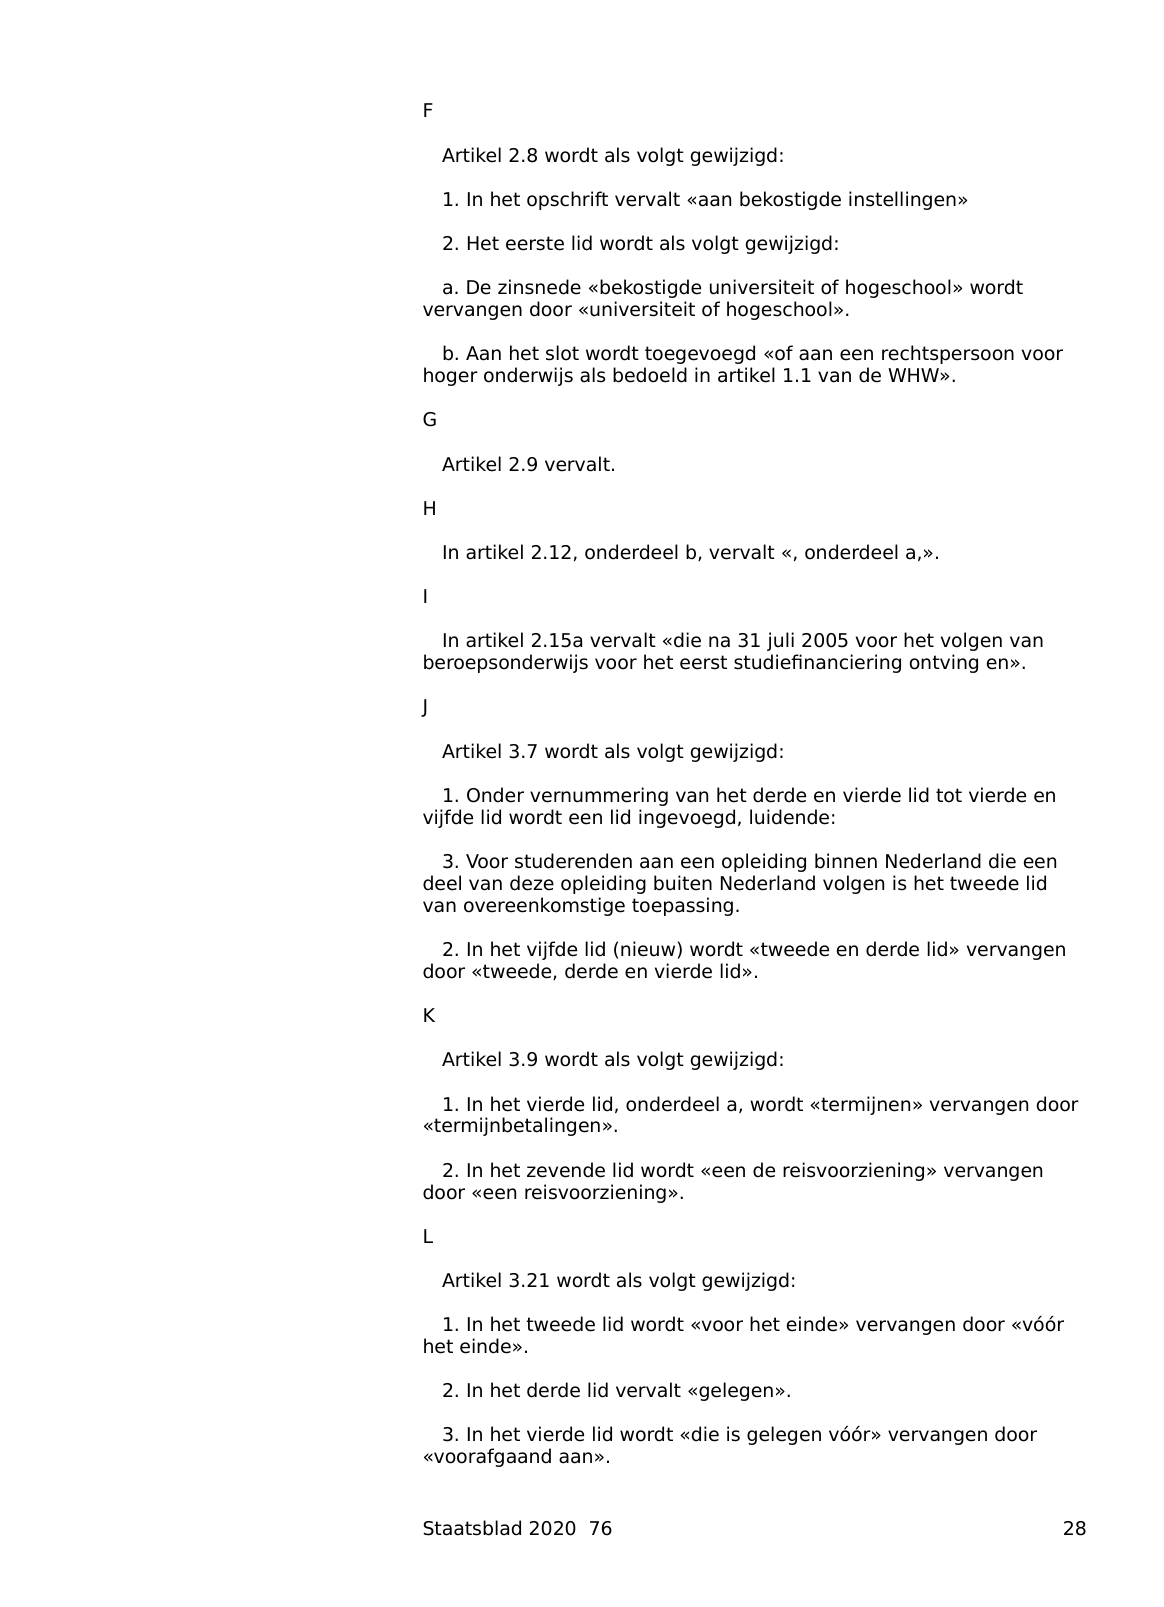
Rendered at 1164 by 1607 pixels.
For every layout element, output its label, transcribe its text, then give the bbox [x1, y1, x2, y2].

text F [422, 100, 1087, 122]
text 3. In het vierde lid wordt «die is gelegen vóór» vervangen door «voorafgaand aan». [422, 1424, 1087, 1468]
text G [422, 409, 1087, 431]
text 1. Onder vernummering van het derde en vierde lid tot vierde en vijfde lid wordt een lid ingevoegd, luidende: [422, 785, 1087, 829]
text H [422, 498, 1087, 520]
text 2. In het zevende lid wordt «een de reisvoorziening» vervangen door «een reisvoorziening». [422, 1159, 1087, 1203]
text 2. In het derde lid vervalt «gelegen». [422, 1380, 1087, 1402]
text 1. In het vierde lid, onderdeel a, wordt «termijnen» vervangen door «termijnbetalingen». [422, 1093, 1087, 1137]
text In artikel 2.12, onderdeel b, vervalt «, onderdeel a,». [422, 542, 1087, 564]
text 2. In het vijfde lid (nieuw) wordt «tweede en derde lid» vervangen door «tweede, derde en vierde lid». [422, 939, 1087, 983]
text J [422, 696, 1087, 718]
text Artikel 3.9 wordt als volgt gewijzigd: [422, 1049, 1087, 1071]
text Artikel 2.8 wordt als volgt gewijzigd: [422, 144, 1087, 167]
text Artikel 2.9 vervalt. [422, 453, 1087, 476]
text K [422, 1005, 1087, 1027]
text 2. Het eerste lid wordt als volgt gewijzigd: [422, 233, 1087, 255]
text In artikel 2.15a vervalt «die na 31 juli 2005 voor het volgen van beroepsonderwijs voor het eerst studiefinanciering ontving en». [422, 630, 1087, 674]
text b. Aan het slot wordt toegevoegd «of aan een rechtspersoon voor hoger onderwijs als bedoeld in artikel 1.1 van de WHW». [422, 343, 1087, 387]
text I [422, 586, 1087, 608]
text a. De zinsnede «bekostigde universiteit of hogeschool» wordt vervangen door «universiteit of hogeschool». [422, 277, 1087, 321]
text 1. In het opschrift vervalt «aan bekostigde instellingen» [422, 189, 1087, 211]
text Artikel 3.21 wordt als volgt gewijzigd: [422, 1270, 1087, 1292]
text 1. In het tweede lid wordt «voor het einde» vervangen door «vóór het einde». [422, 1314, 1087, 1358]
text 3. Voor studerenden aan een opleiding binnen Nederland die een deel van deze opleiding buiten Nederland volgen is het tweede lid van overeenkomstige toepassing. [422, 851, 1087, 917]
text L [422, 1226, 1087, 1248]
text Artikel 3.7 wordt als volgt gewijzigd: [422, 741, 1087, 762]
